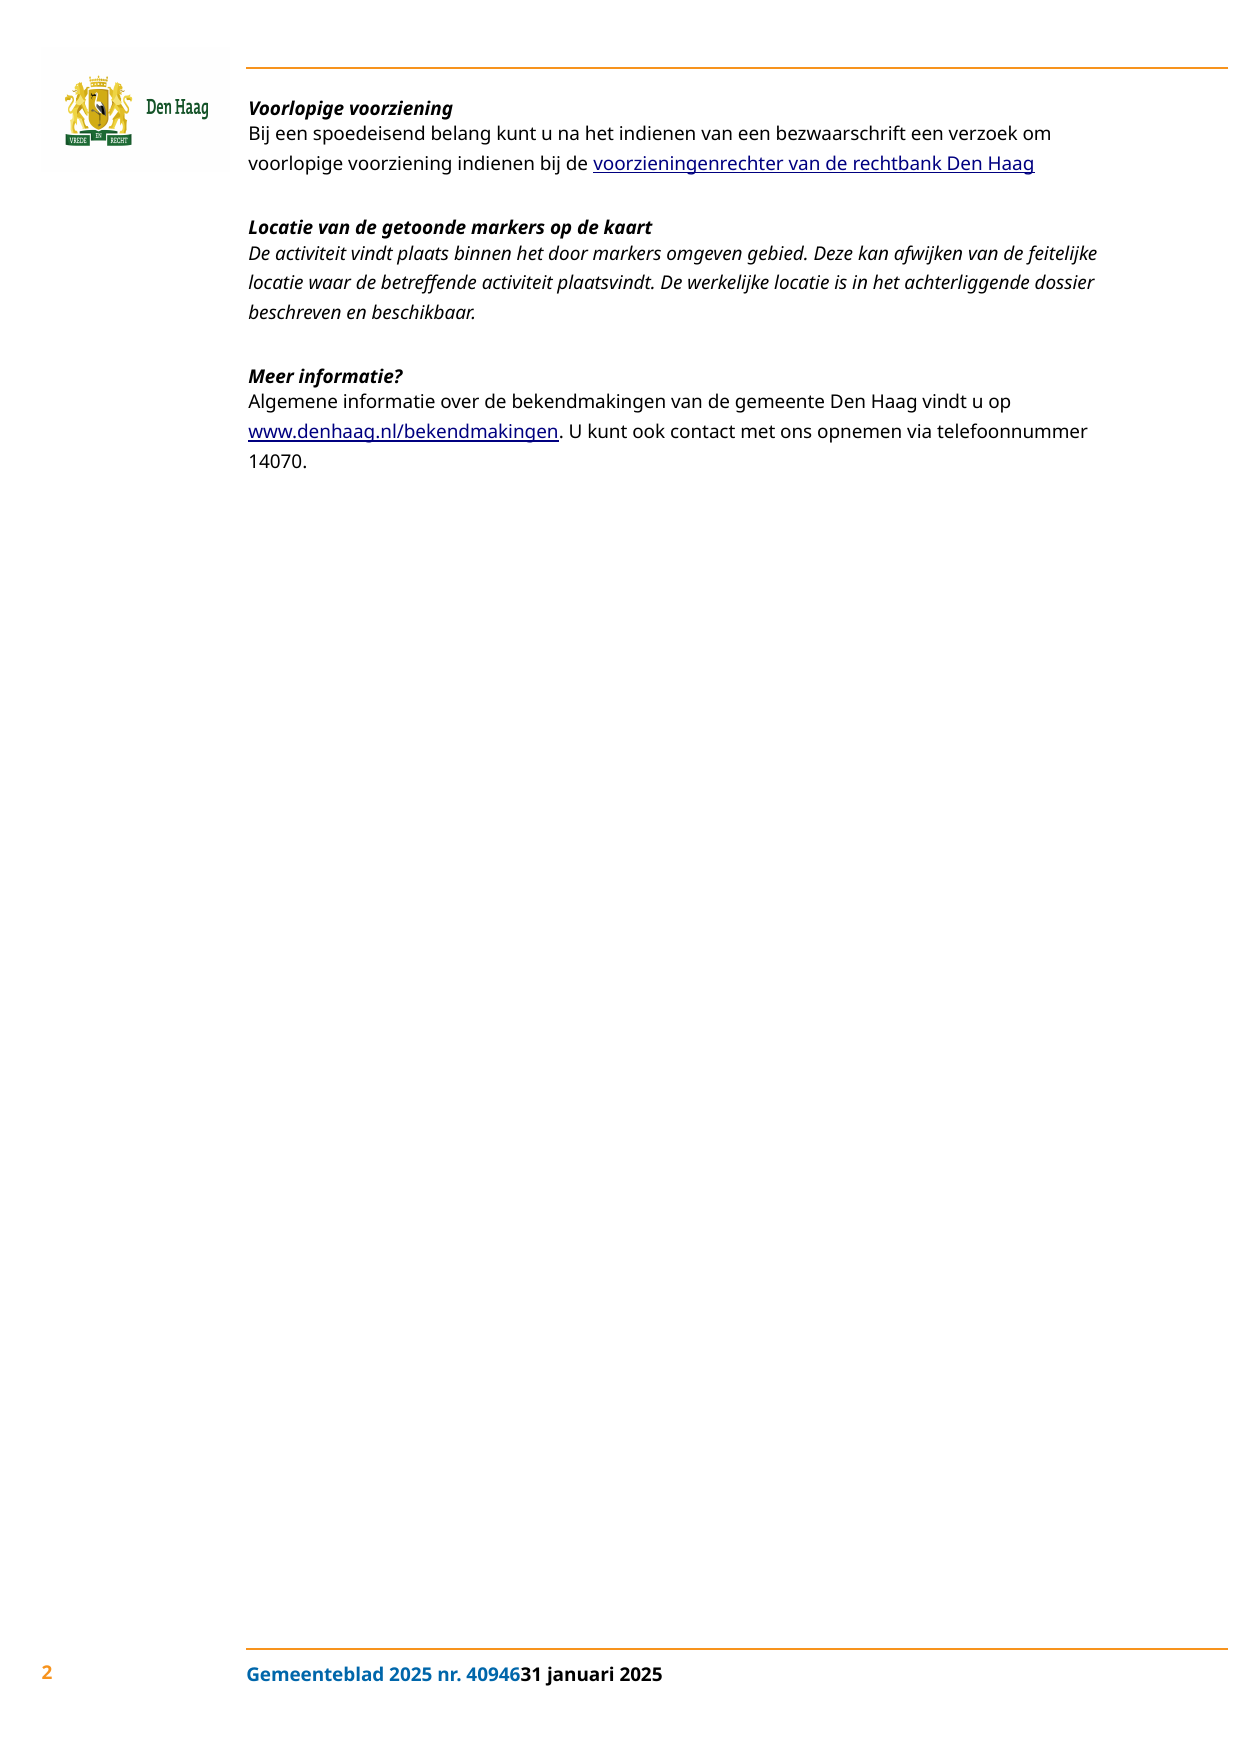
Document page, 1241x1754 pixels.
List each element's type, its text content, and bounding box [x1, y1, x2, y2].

text Voorlopige voorziening [248, 95, 1152, 121]
text De activiteit vindt plaats binnen het door markers omgeven gebied. Deze kan afwijken van de feitelijke locatie waar de betreffende activiteit plaatsvindt. De werkelijke locatie is in het achterliggende dossier beschreven en beschikbaar. [248, 240, 1152, 325]
text Meer informatie? [248, 363, 1152, 389]
text Locatie van de getoonde markers op de kaart [248, 214, 1152, 240]
text Bij een spoedeisend belang kunt u na het indienen van een bezwaarschrift een verzoek om voorlopige voorziening indienen bij de voorzieningenrechter van de rechtbank Den Haag [248, 121, 1152, 176]
text Algemene informatie over de bekendmakingen van de gemeente Den Haag vindt u op www.denhaag.nl/bekendmakingen. U kunt ook contact met ons opnemen via telefoonnummer 14070. [248, 389, 1152, 473]
picture [41, 47, 231, 172]
